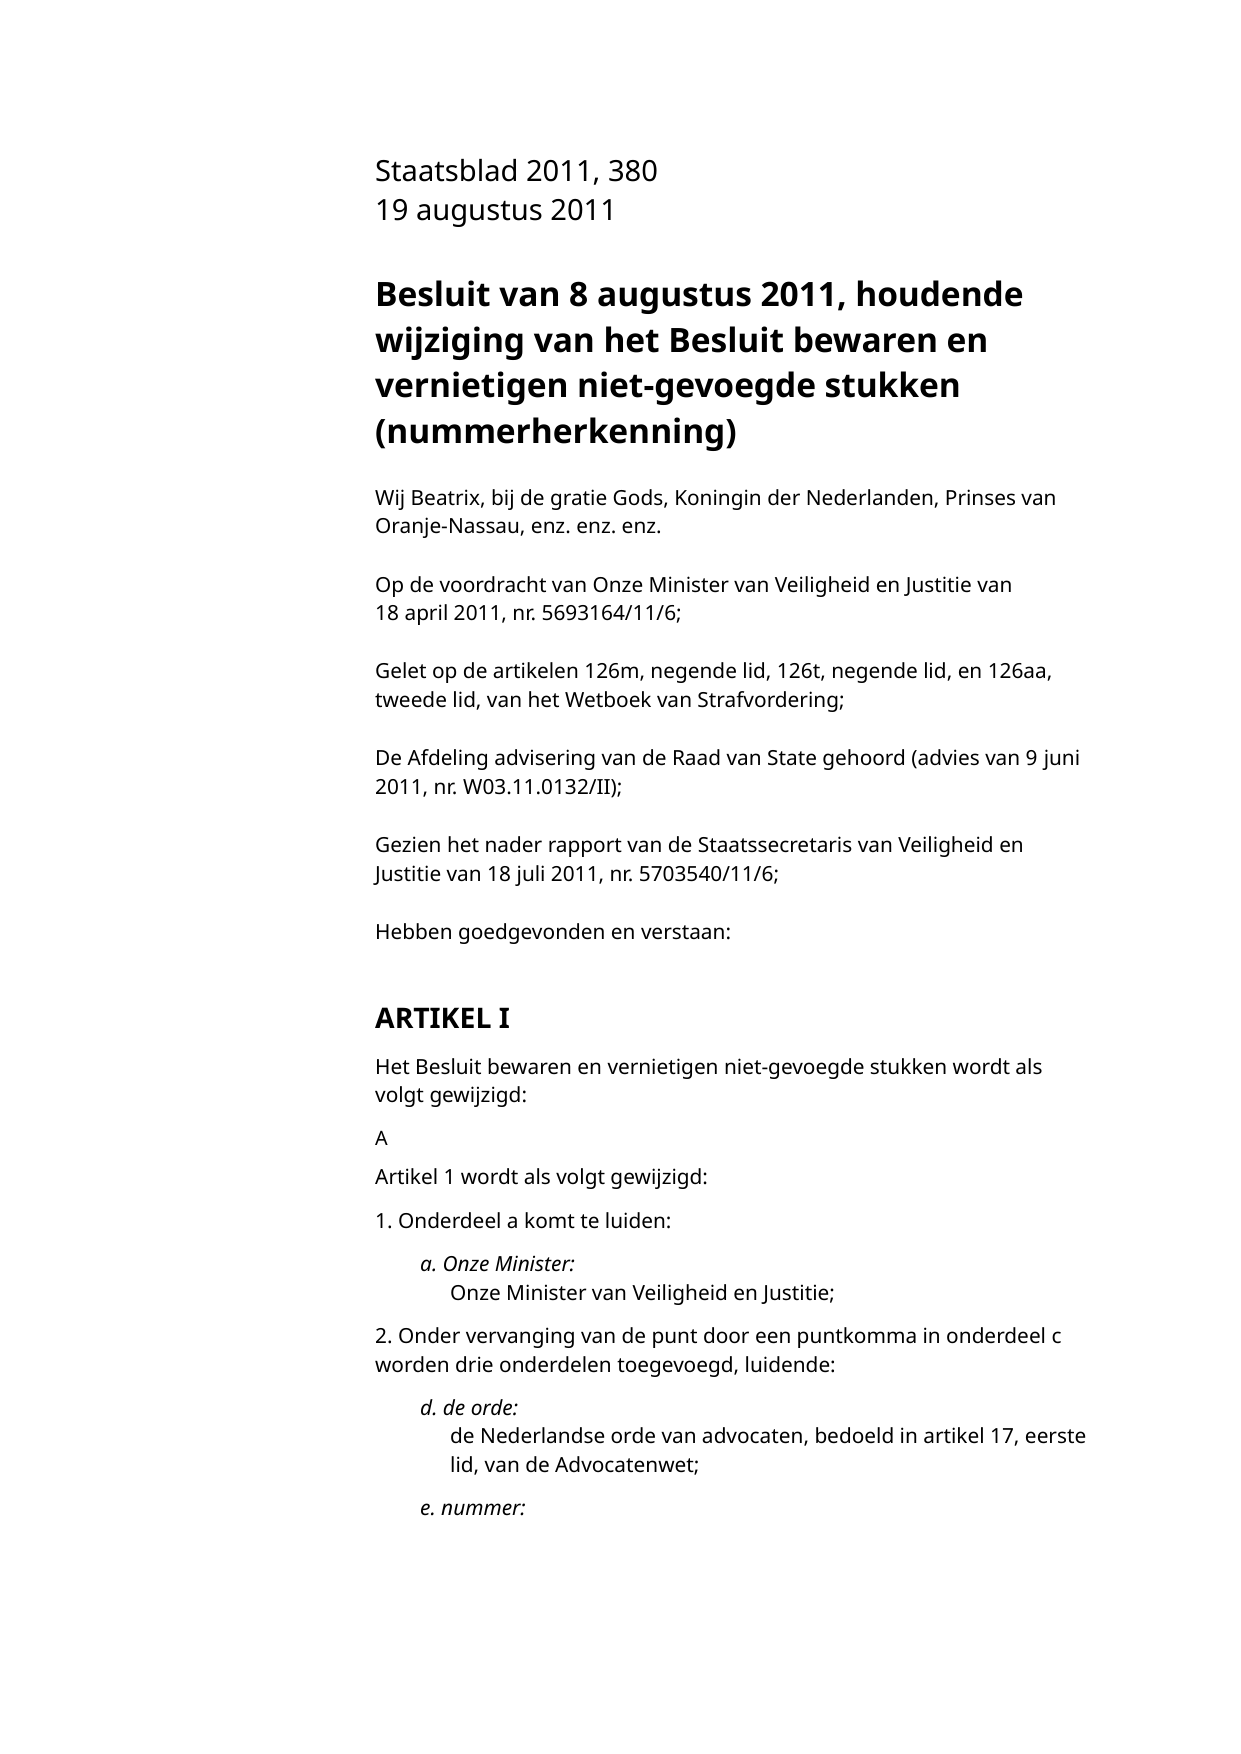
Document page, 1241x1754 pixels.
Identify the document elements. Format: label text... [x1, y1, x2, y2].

text a. Onze Minister: [420, 1249, 1090, 1278]
text Hebben goedgevonden en verstaan: [375, 917, 1090, 946]
text 1. Onderdeel a komt te luiden: [375, 1206, 1090, 1234]
text A [375, 1124, 1090, 1151]
text Op de voordracht van Onze Minister van Veiligheid en Justitie van 18 april 2011, nr. 5693164/11/6; [375, 570, 1090, 627]
text Artikel 1 wordt als volgt gewijzigd: [375, 1162, 1090, 1191]
subtitle ARTIKEL I [375, 998, 1090, 1037]
text Onze Minister van Veiligheid en Justitie; [450, 1278, 1090, 1306]
text Gelet op de artikelen 126m, negende lid, 126t, negende lid, en 126aa, tweede lid, van het Wetboek van Strafvordering; [375, 657, 1090, 713]
text Gezien het nader rapport van de Staatssecretaris van Veiligheid en Justitie van 18 juli 2011, nr. 5703540/11/6; [375, 830, 1090, 887]
text Het Besluit bewaren en vernietigen niet-gevoegde stukken wordt als volgt gewijzigd: [375, 1052, 1090, 1109]
text de Nederlandse orde van advocaten, bedoeld in artikel 17, eerste lid, van de Advocatenwet; [450, 1422, 1090, 1478]
subtitle Besluit van 8 augustus 2011, houdende wijziging van het Besluit bewaren en vernietigen niet-gevoegde stukken (nummerherkenning) [375, 271, 1090, 453]
text e. nummer: [420, 1493, 1090, 1522]
text d. de orde: [420, 1393, 1090, 1422]
text Wij Beatrix, bij de gratie Gods, Koningin der Nederlanden, Prinses van Oranje-Nassau, enz. enz. enz. [375, 483, 1090, 540]
text De Afdeling advisering van de Raad van State gehoord (advies van 9 juni 2011, nr. W03.11.0132/II); [375, 743, 1090, 800]
text Staatsblad 2011, 380 [375, 150, 1090, 190]
text 2. Onder vervanging van de punt door een puntkomma in onderdeel c worden drie onderdelen toegevoegd, luidende: [375, 1321, 1090, 1378]
text 19 augustus 2011 [375, 190, 1090, 229]
